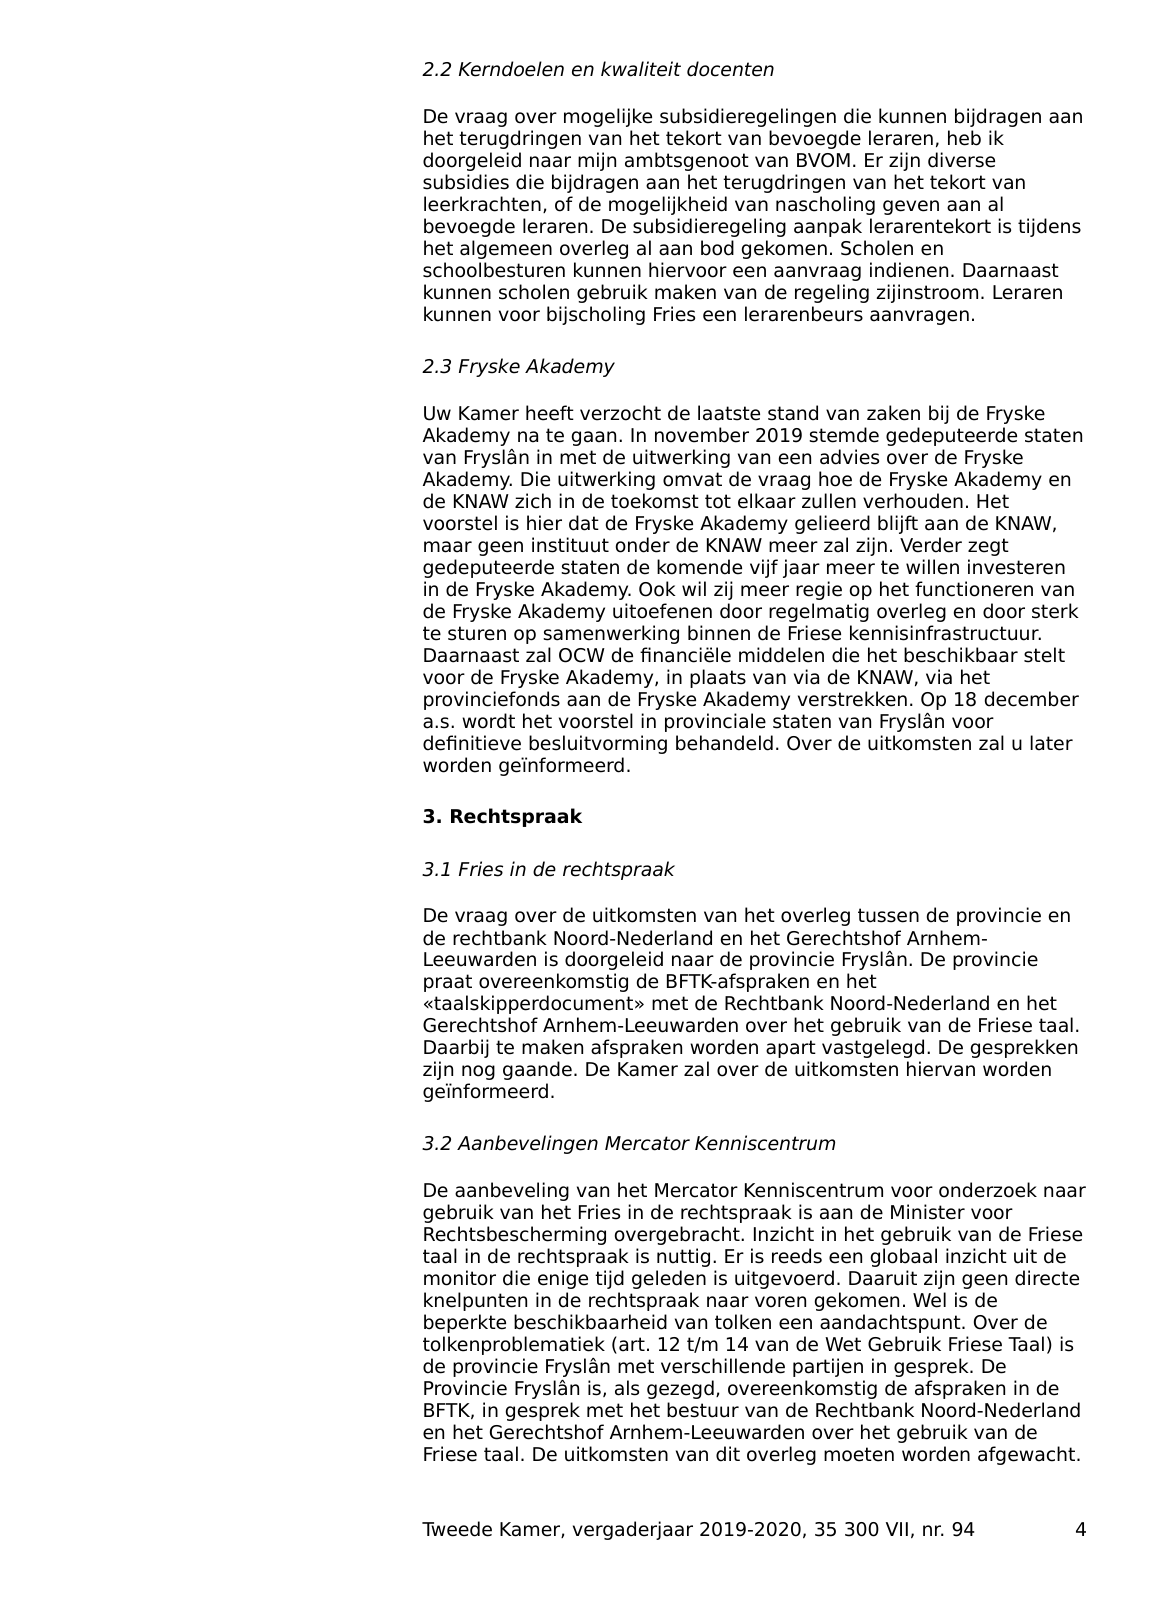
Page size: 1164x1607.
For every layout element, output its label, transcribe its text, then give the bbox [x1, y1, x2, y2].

text De vraag over mogelijke subsidieregelingen die kunnen bijdragen aan het terugdringen van het tekort van bevoegde leraren, heb ik doorgeleid naar mijn ambtsgenoot van BVOM. Er zijn diverse subsidies die bijdragen aan het terugdringen van het tekort van leerkrachten, of de mogelijkheid van nascholing geven aan al bevoegde leraren. De subsidieregeling aanpak lerarentekort is tijdens het algemeen overleg al aan bod gekomen. Scholen en schoolbesturen kunnen hiervoor een aanvraag indienen. Daarnaast kunnen scholen gebruik maken van de regeling zijinstroom. Leraren kunnen voor bijscholing Fries een lerarenbeurs aanvragen. [422, 106, 1087, 326]
subtitle 3. Rechtspraak [422, 806, 1087, 828]
subtitle 3.1 Fries in de rechtspraak [422, 858, 1087, 880]
text Uw Kamer heeft verzocht de laatste stand van zaken bij de Fryske Akademy na te gaan. In november 2019 stemde gedeputeerde staten van Fryslân in met de uitwerking van een advies over de Fryske Akademy. Die uitwerking omvat de vraag hoe de Fryske Akademy en de KNAW zich in de toekomst tot elkaar zullen verhouden. Het voorstel is hier dat de Fryske Akademy gelieerd blijft aan de KNAW, maar geen instituut onder de KNAW meer zal zijn. Verder zegt gedeputeerde staten de komende vijf jaar meer te willen investeren in de Fryske Akademy. Ook wil zij meer regie op het functioneren van de Fryske Akademy uitoefenen door regelmatig overleg en door sterk te sturen op samenwerking binnen de Friese kennisinfrastructuur. Daarnaast zal OCW de financiële middelen die het beschikbaar stelt voor de Fryske Akademy, in plaats van via de KNAW, via het provinciefonds aan de Fryske Akademy verstrekken. Op 18 december a.s. wordt het voorstel in provinciale staten van Fryslân voor definitieve besluitvorming behandeld. Over de uitkomsten zal u later worden geïnformeerd. [422, 403, 1087, 776]
text De vraag over de uitkomsten van het overleg tussen de provincie en de rechtbank Noord-Nederland en het Gerechtshof Arnhem-Leeuwarden is doorgeleid naar de provincie Fryslân. De provincie praat overeenkomstig de BFTK-afspraken en het «taalskipperdocument» met de Rechtbank Noord-Nederland en het Gerechtshof Arnhem-Leeuwarden over het gebruik van de Friese taal. Daarbij te maken afspraken worden apart vastgelegd. De gesprekken zijn nog gaande. De Kamer zal over de uitkomsten hiervan worden geïnformeerd. [422, 905, 1087, 1103]
subtitle 3.2 Aanbevelingen Mercator Kenniscentrum [422, 1133, 1087, 1155]
subtitle 2.2 Kerndoelen en kwaliteit docenten [422, 59, 1087, 81]
subtitle 2.3 Fryske Akademy [422, 356, 1087, 378]
text De aanbeveling van het Mercator Kenniscentrum voor onderzoek naar gebruik van het Fries in de rechtspraak is aan de Minister voor Rechtsbescherming overgebracht. Inzicht in het gebruik van de Friese taal in de rechtspraak is nuttig. Er is reeds een globaal inzicht uit de monitor die enige tijd geleden is uitgevoerd. Daaruit zijn geen directe knelpunten in de rechtspraak naar voren gekomen. Wel is de beperkte beschikbaarheid van tolken een aandachtspunt. Over de tolkenproblematiek (art. 12 t/m 14 van de Wet Gebruik Friese Taal) is de provincie Fryslân met verschillende partijen in gesprek. De Provincie Fryslân is, als gezegd, overeenkomstig de afspraken in de BFTK, in gesprek met het bestuur van de Rechtbank Noord-Nederland en het Gerechtshof Arnhem-Leeuwarden over het gebruik van de Friese taal. De uitkomsten van dit overleg moeten worden afgewacht. [422, 1180, 1087, 1466]
